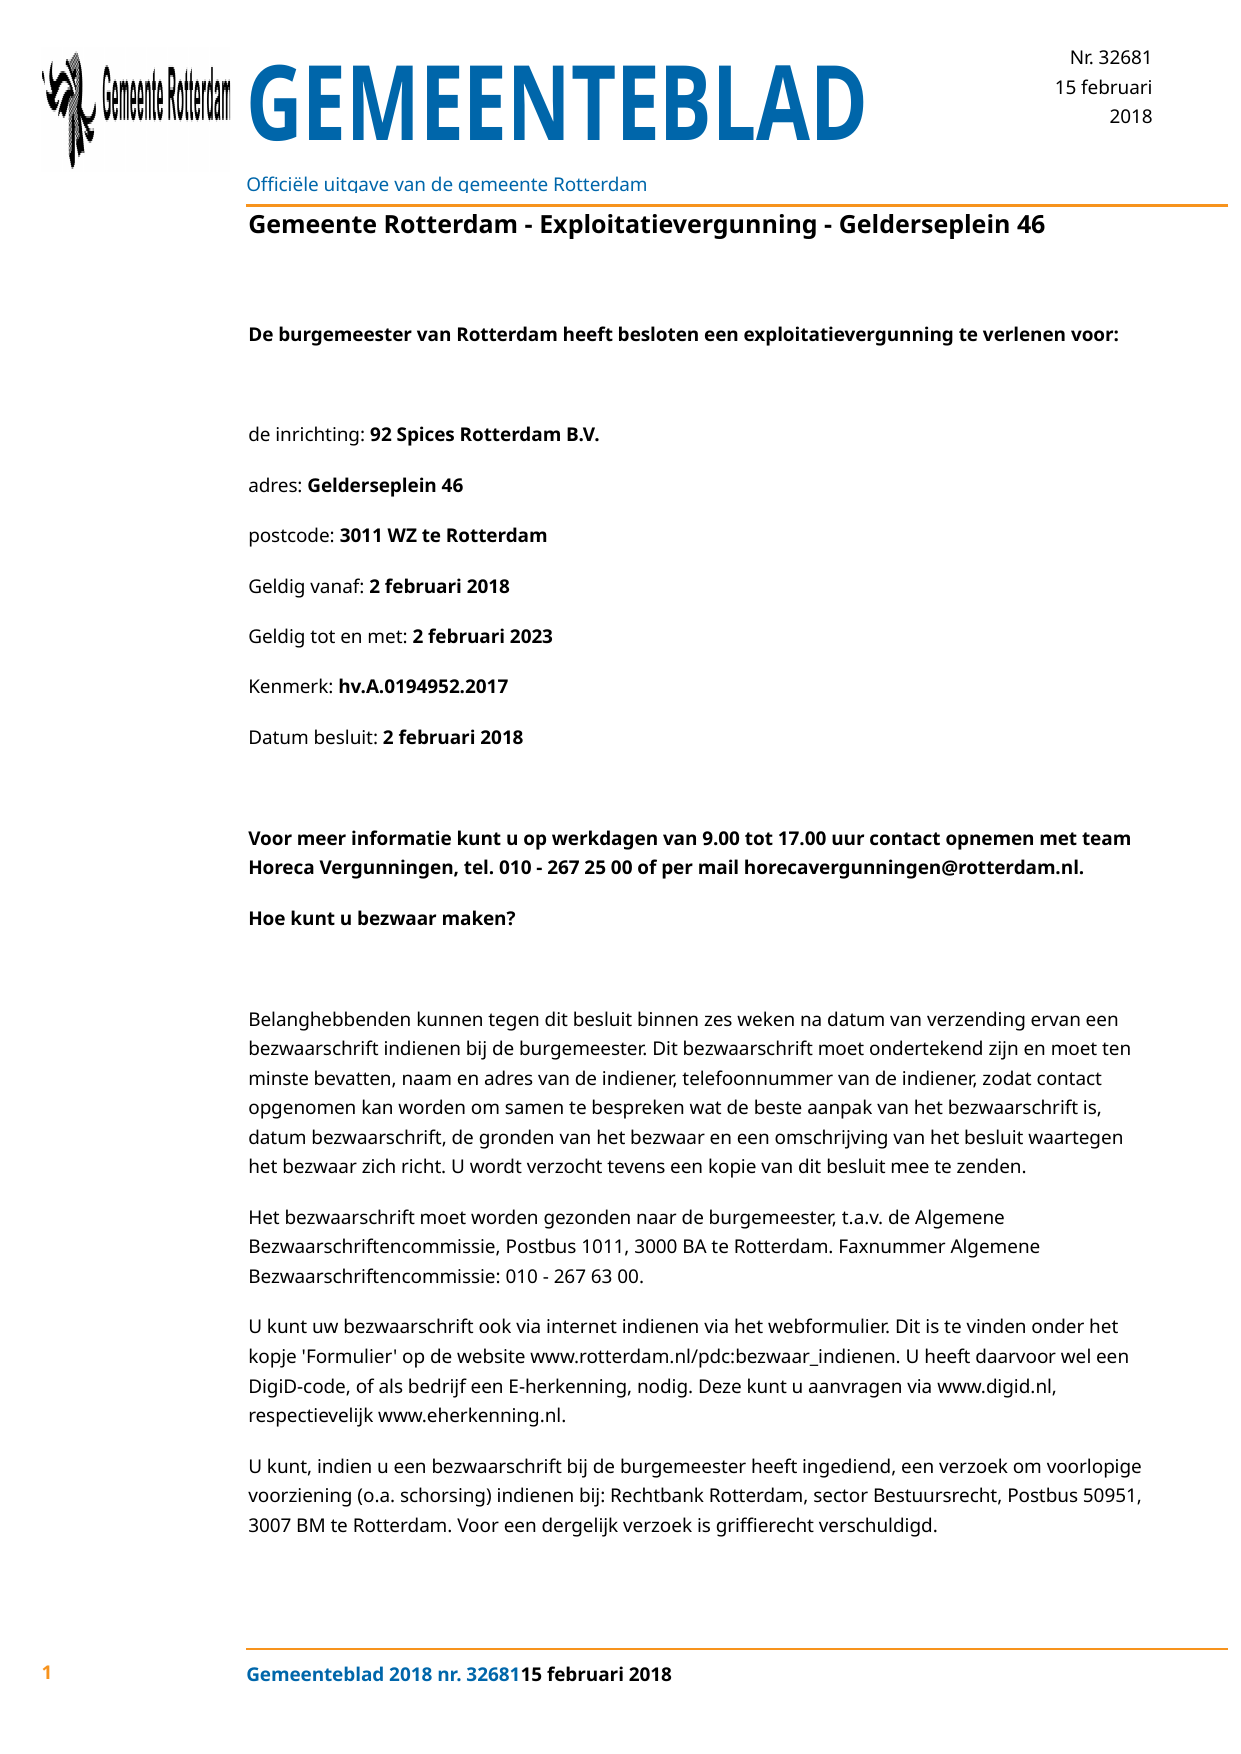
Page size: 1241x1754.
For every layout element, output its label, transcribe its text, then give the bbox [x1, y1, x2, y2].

text Hoe kunt u bezwaar maken? [248, 905, 1152, 931]
text Kenmerk: hv.A.0194952.2017 [248, 674, 1152, 699]
text adres: Gelderseplein 46 [248, 472, 1152, 498]
text Datum besluit: 2 februari 2018 [248, 724, 1152, 750]
picture [41, 47, 231, 172]
text U kunt, indien u een bezwaarschrift bij de burgemeester heeft ingediend, een verzoek om voorlopige voorziening (o.a. schorsing) indienen bij: Rechtbank Rotterdam, sector Bestuursrecht, Postbus 50951, 3007 BM te Rotterdam. Voor een dergelijk verzoek is griffierecht verschuldigd. [248, 1453, 1152, 1538]
text U kunt uw bezwaarschrift ook via internet indienen via het webformulier. Dit is te vinden onder het kopje 'Formulier' op de website www.rotterdam.nl/pdc:bezwaar_indienen. U heeft daarvoor wel een DigiD-code, of als bedrijf een E-herkenning, nodig. Deze kunt u aanvragen via www.digid.nl, respectievelijk www.eherkenning.nl. [248, 1314, 1152, 1428]
text Gemeente Rotterdam - Exploitatievergunning - Gelderseplein 46 [248, 207, 1152, 241]
text de inrichting: 92 Spices Rotterdam B.V. [248, 422, 1152, 447]
text Geldig vanaf: 2 februari 2018 [248, 573, 1152, 598]
text De burgemeester van Rotterdam heeft besloten een exploitatievergunning te verlenen voor: [248, 321, 1152, 346]
text Het bezwaarschrift moet worden gezonden naar de burgemeester, t.a.v. de Algemene Bezwaarschriftencommissie, Postbus 1011, 3000 BA te Rotterdam. Faxnummer Algemene Bezwaarschriftencommissie: 010 - 267 63 00. [248, 1204, 1152, 1289]
text Belanghebbenden kunnen tegen dit besluit binnen zes weken na datum van verzending ervan een bezwaarschrift indienen bij de burgemeester. Dit bezwaarschrift moet ondertekend zijn en moet ten minste bevatten, naam en adres van de indiener, telefoonnummer van de indiener, zodat contact opgenomen kan worden om samen te bespreken wat de beste aanpak van het bezwaarschrift is, datum bezwaarschrift, de gronden van het bezwaar en een omschrijving van het besluit waartegen het bezwaar zich richt. U wordt verzocht tevens een kopie van dit besluit mee te zenden. [248, 1006, 1152, 1179]
text Geldig tot en met: 2 februari 2023 [248, 623, 1152, 649]
text Voor meer informatie kunt u op werkdagen van 9.00 tot 17.00 uur contact opnemen met team Horeca Vergunningen, tel. 010 - 267 25 00 of per mail horecavergunningen@rotterdam.nl. [248, 825, 1152, 880]
text postcode: 3011 WZ te Rotterdam [248, 522, 1152, 548]
